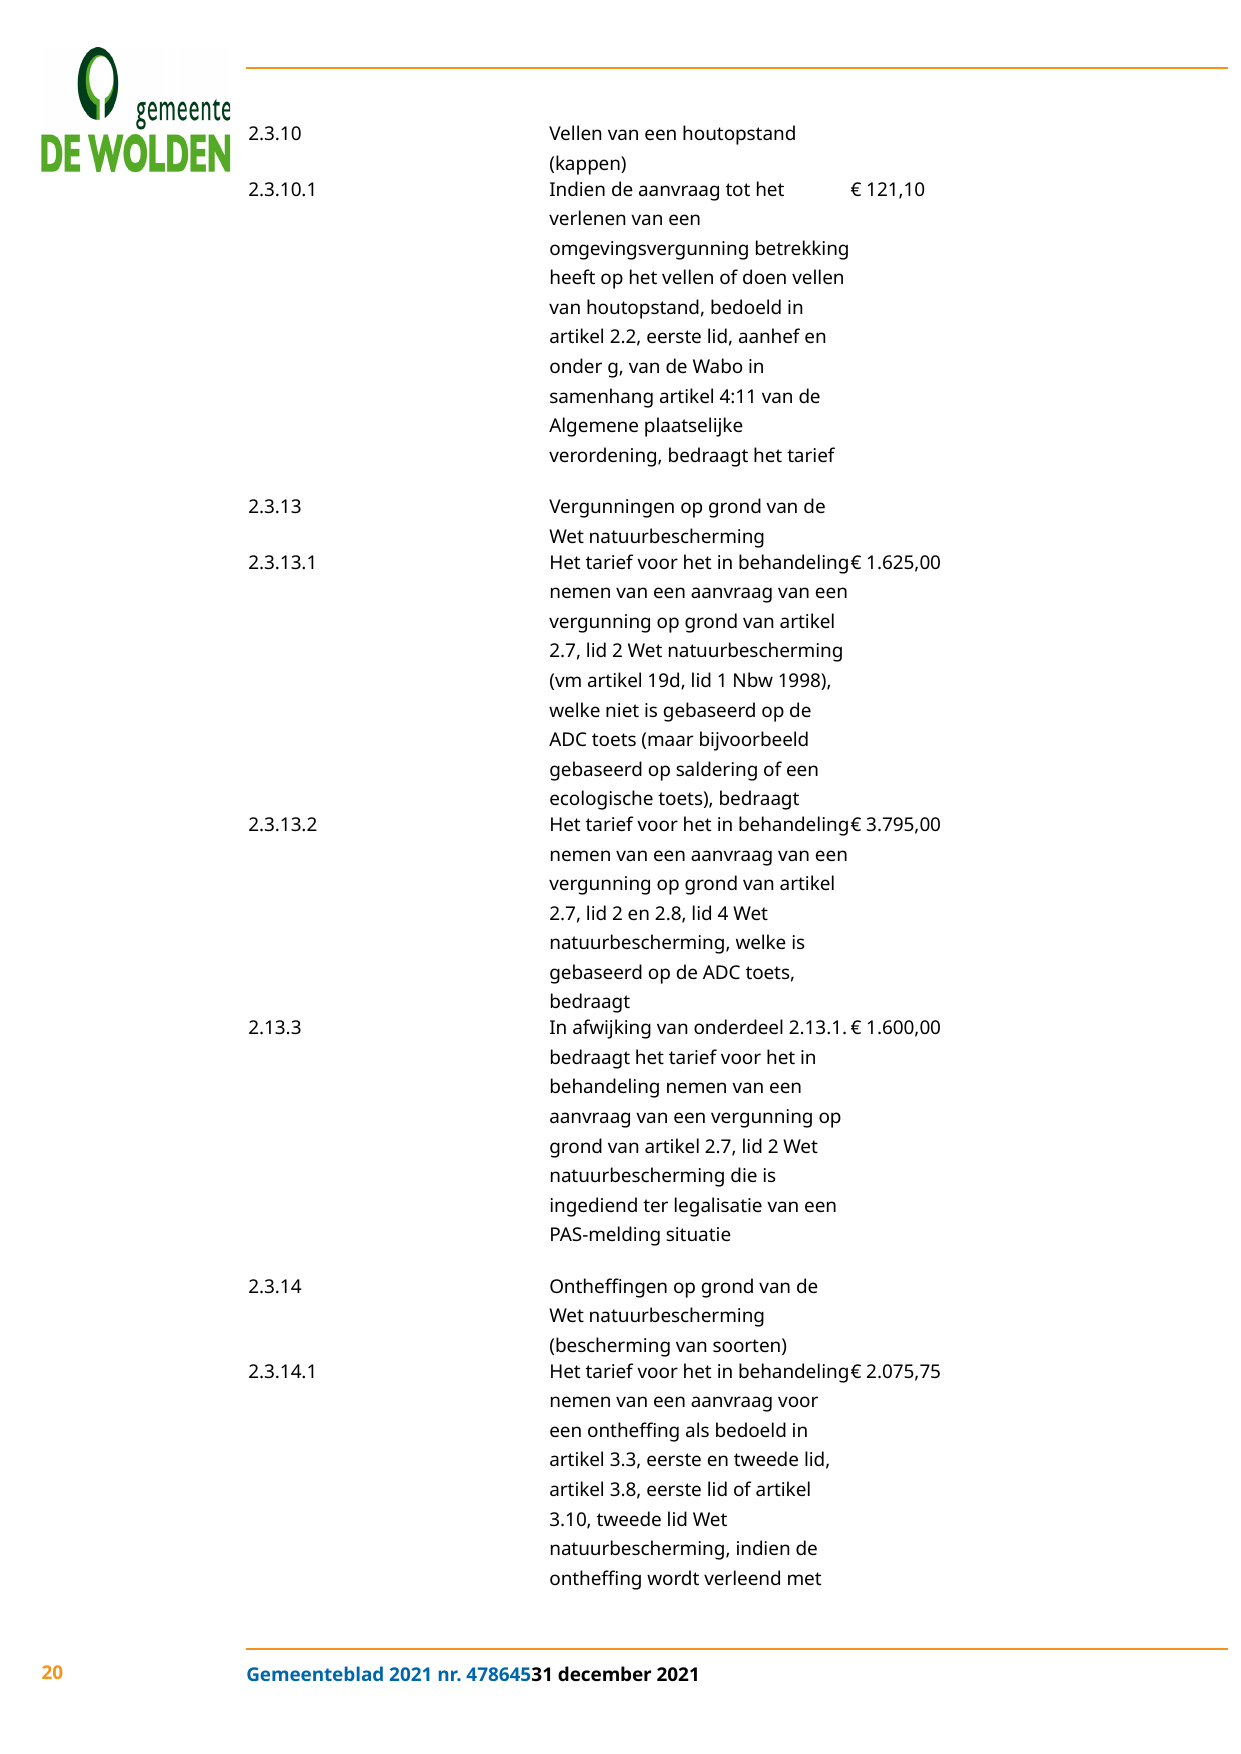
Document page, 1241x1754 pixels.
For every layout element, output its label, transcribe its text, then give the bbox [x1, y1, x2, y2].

table_cell 2.3.13.2 [248, 811, 549, 1014]
table_cell 2.3.13.1 [248, 549, 549, 811]
table_cell [248, 95, 549, 121]
table_cell [549, 95, 850, 121]
table_cell [248, 468, 549, 493]
table_cell 2.3.13 [248, 494, 549, 549]
table_cell [850, 121, 1152, 176]
table_cell In afwijking van onderdeel 2.13.1. bedraagt het tarief voor het in behandeling nemen van een aanvraag van een vergunning op grond van artikel 2.7, lid 2 Wet natuurbescherming die is ingediend ter legalisatie van een PAS-melding situatie [549, 1015, 850, 1247]
table_cell € 121,10 [850, 176, 1152, 468]
table_cell [549, 468, 850, 493]
table_cell Het tarief voor het in behandeling nemen van een aanvraag voor een ontheffing als bedoeld in artikel 3.3, eerste en tweede lid, artikel 3.8, eerste lid of artikel 3.10, tweede lid Wet natuurbescherming, indien de ontheffing wordt verleend met [549, 1358, 850, 1591]
table_cell 2.3.10.1 [248, 176, 549, 468]
table_cell [248, 1247, 549, 1273]
table_cell € 1.625,00 [850, 549, 1152, 811]
table_cell [850, 1247, 1152, 1273]
table_cell 2.3.14.1 [248, 1358, 549, 1591]
table_cell Het tarief voor het in behandeling nemen van een aanvraag van een vergunning op grond van artikel 2.7, lid 2 en 2.8, lid 4 Wet natuurbescherming, welke is gebaseerd op de ADC toets, bedraagt [549, 811, 850, 1014]
table_cell Vergunningen op grond van de Wet natuurbescherming [549, 494, 850, 549]
table_cell Indien de aanvraag tot het verlenen van een omgevingsvergunning betrekking heeft op het vellen of doen vellen van houtopstand, bedoeld in artikel 2.2, eerste lid, aanhef en onder g, van de Wabo in samenhang artikel 4:11 van de Algemene plaatselijke verordening, bedraagt het tarief [549, 176, 850, 468]
table_cell [850, 95, 1152, 121]
table_cell Het tarief voor het in behandeling nemen van een aanvraag van een vergunning op grond van artikel 2.7, lid 2 Wet natuurbescherming (vm artikel 19d, lid 1 Nbw 1998), welke niet is gebaseerd op de ADC toets (maar bijvoorbeeld gebaseerd op saldering of een ecologische toets), bedraagt [549, 549, 850, 811]
table_cell [850, 494, 1152, 549]
picture [41, 47, 231, 172]
table_cell 2.3.10 [248, 121, 549, 176]
table_cell 2.13.3 [248, 1015, 549, 1247]
table_cell [549, 1247, 850, 1273]
table_cell [850, 1273, 1152, 1358]
table_cell € 2.075,75 [850, 1358, 1152, 1591]
table_cell € 1.600,00 [850, 1015, 1152, 1247]
table_cell Vellen van een houtopstand (kappen) [549, 121, 850, 176]
table_cell [850, 468, 1152, 493]
table_cell € 3.795,00 [850, 811, 1152, 1014]
table_cell Ontheffingen op grond van de Wet natuurbescherming (bescherming van soorten) [549, 1273, 850, 1358]
table_cell 2.3.14 [248, 1273, 549, 1358]
